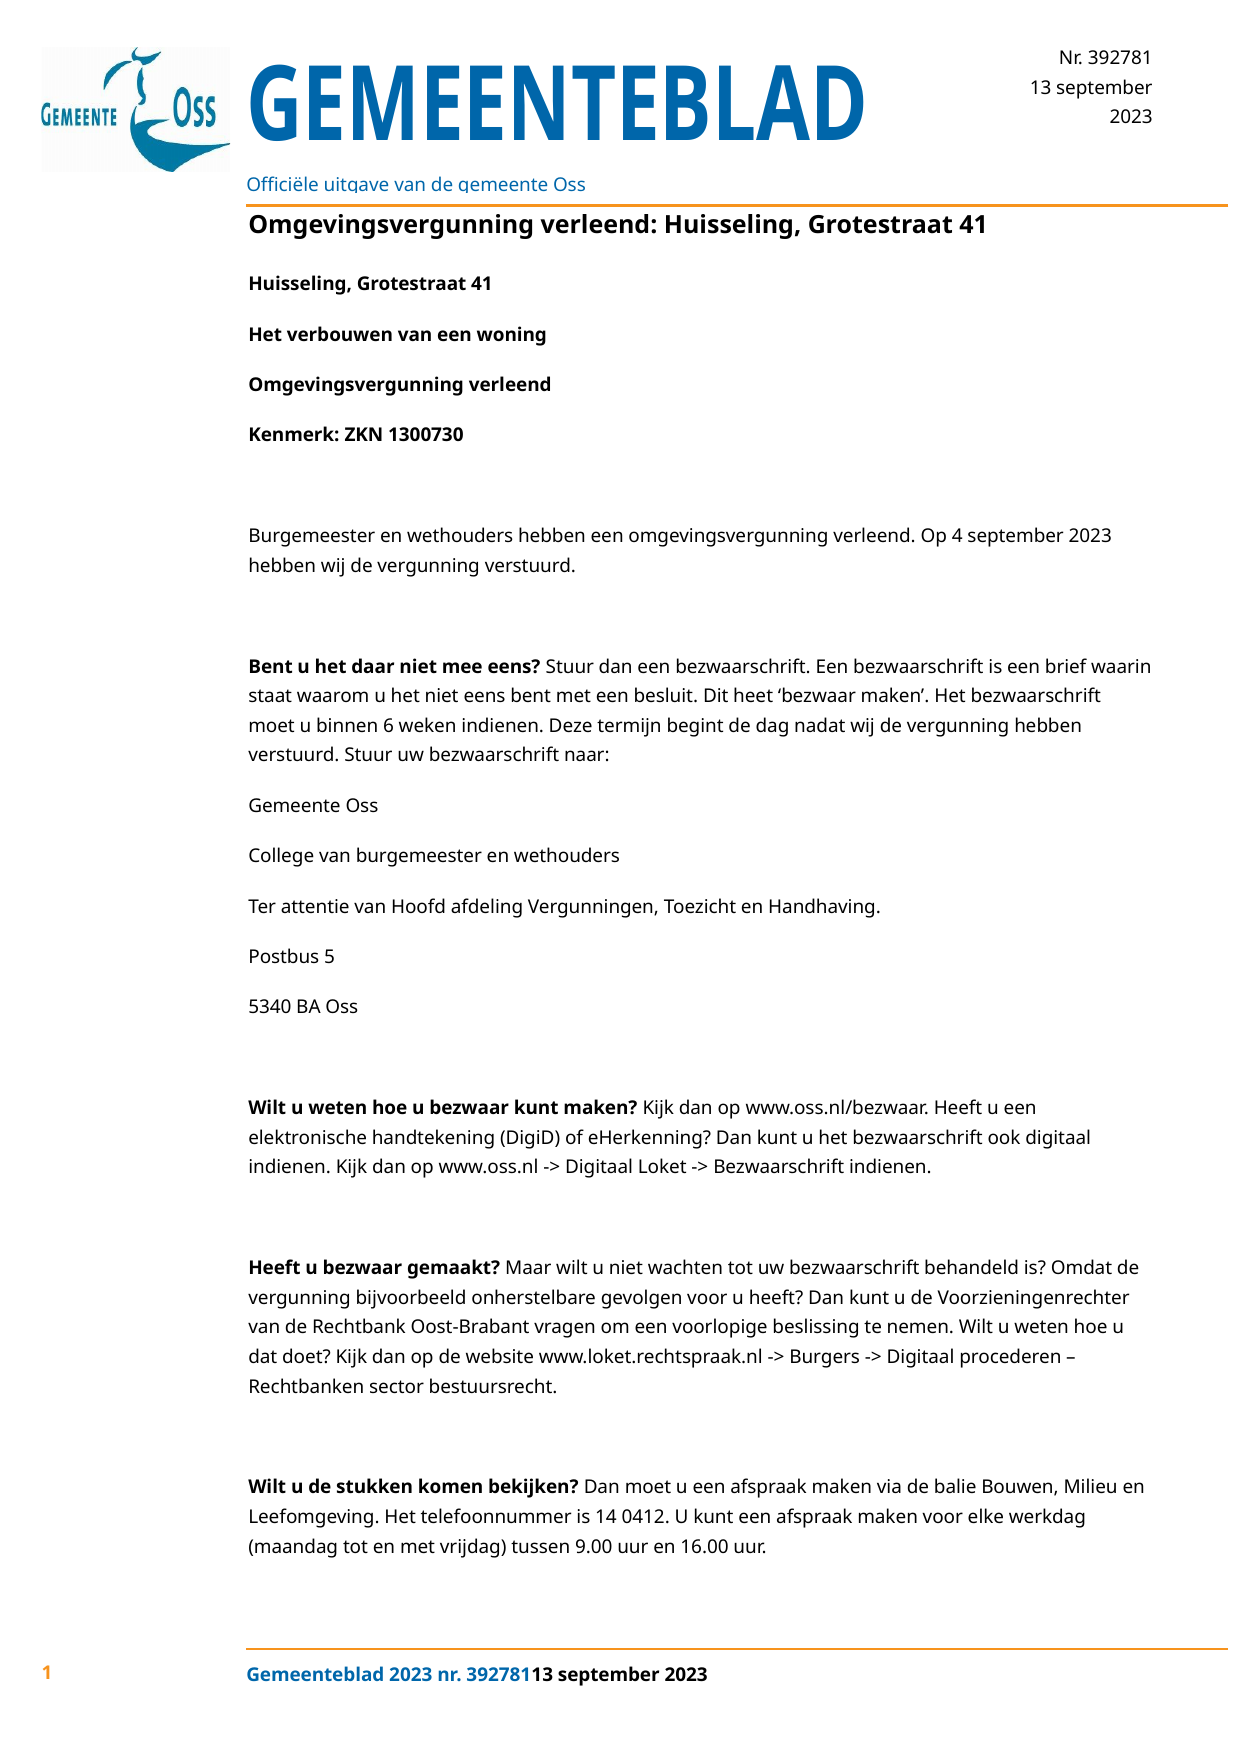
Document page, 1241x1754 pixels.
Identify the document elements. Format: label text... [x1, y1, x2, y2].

picture [41, 47, 231, 172]
text Kenmerk: ZKN 1300730 [248, 422, 1152, 447]
text Omgevingsvergunning verleend [248, 371, 1152, 397]
text Gemeente Oss [248, 792, 1152, 818]
text Heeft u bezwaar gemaakt? Maar wilt u niet wachten tot uw bezwaarschrift behandeld is? Omdat de vergunning bijvoorbeeld onherstelbare gevolgen voor u heeft? Dan kunt u de Voorzieningenrechter van de Rechtbank Oost-Brabant vragen om een voorlopige beslissing te nemen. Wilt u weten hoe u dat doet? Kijk dan op de website www.loket.rechtspraak.nl -> Burgers -> Digitaal procederen – Rechtbanken sector bestuursrecht. [248, 1254, 1152, 1398]
text Postbus 5 [248, 943, 1152, 969]
text Het verbouwen van een woning [248, 321, 1152, 346]
text Bent u het daar niet mee eens? Stuur dan een bezwaarschrift. Een bezwaarschrift is een brief waarin staat waarom u het niet eens bent met een besluit. Dit heet ‘bezwaar maken’. Het bezwaarschrift moet u binnen 6 weken indienen. Deze termijn begint de dag nadat wij de vergunning hebben verstuurd. Stuur uw bezwaarschrift naar: [248, 653, 1152, 767]
text Ter attentie van Hoofd afdeling Vergunningen, Toezicht en Handhaving. [248, 893, 1152, 918]
text Wilt u weten hoe u bezwaar kunt maken? Kijk dan op www.oss.nl/bezwaar. Heeft u een elektronische handtekening (DigiD) of eHerkenning? Dan kunt u het bezwaarschrift ook digitaal indienen. Kijk dan op www.oss.nl -> Digitaal Loket -> Bezwaarschrift indienen. [248, 1094, 1152, 1179]
text College van burgemeester en wethouders [248, 842, 1152, 868]
text Wilt u de stukken komen bekijken? Dan moet u een afspraak maken via de balie Bouwen, Milieu en Leefomgeving. Het telefoonnummer is 14 0412. U kunt een afspraak maken voor elke werkdag (maandag tot en met vrijdag) tussen 9.00 uur en 16.00 uur. [248, 1474, 1152, 1558]
text Huisseling, Grotestraat 41 [248, 270, 1152, 296]
text 5340 BA Oss [248, 994, 1152, 1019]
text Omgevingsvergunning verleend: Huisseling, Grotestraat 41 [248, 207, 1152, 241]
text Burgemeester en wethouders hebben een omgevingsvergunning verleend. Op 4 september 2023 hebben wij de vergunning verstuurd. [248, 522, 1152, 578]
